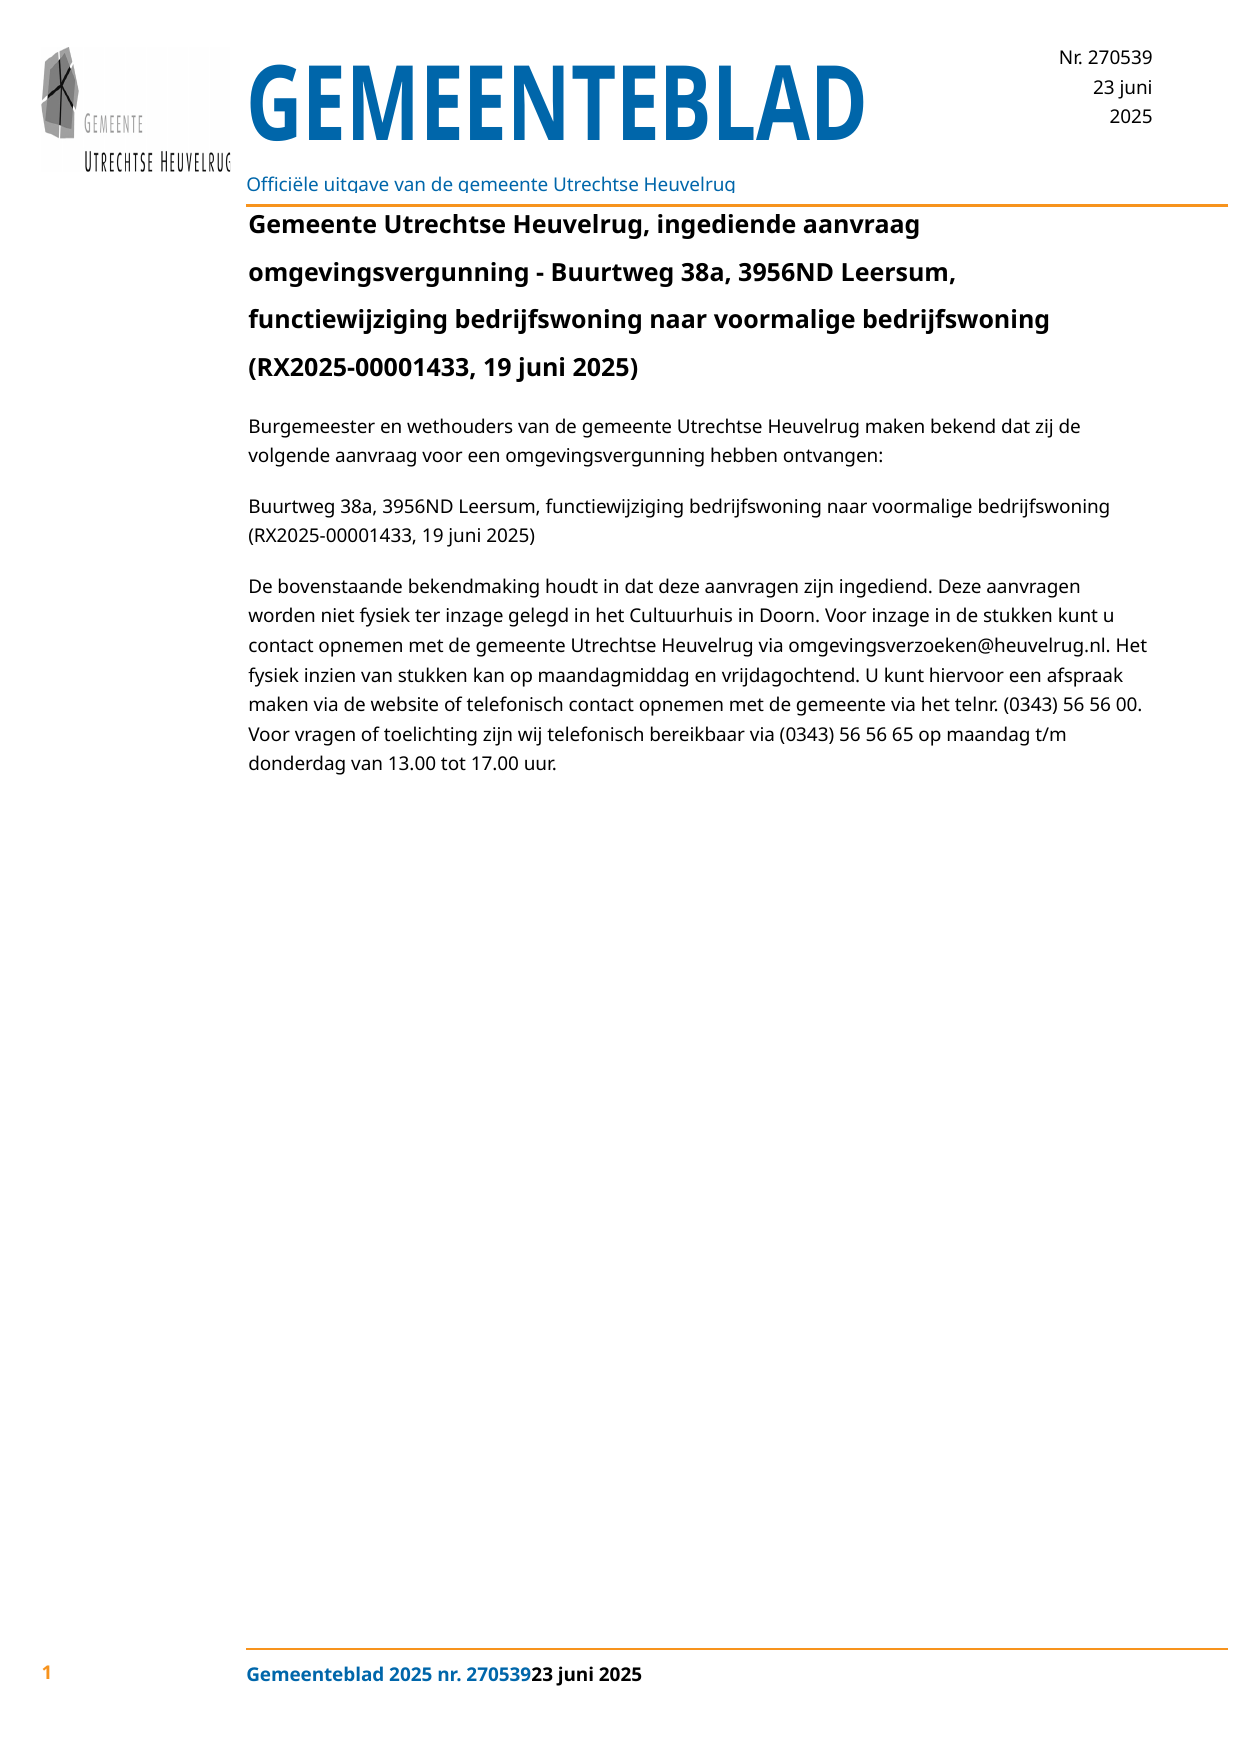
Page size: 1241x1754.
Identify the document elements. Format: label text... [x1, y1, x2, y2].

text Gemeente Utrechtse Heuvelrug, ingediende aanvraag omgevingsvergunning - Buurtweg 38a, 3956ND Leersum, functiewijziging bedrijfswoning naar voormalige bedrijfswoning (RX2025-00001433, 19 juni 2025) [248, 207, 1152, 384]
picture [41, 47, 231, 172]
text De bovenstaande bekendmaking houdt in dat deze aanvragen zijn ingediend. Deze aanvragen worden niet fysiek ter inzage gelegd in het Cultuurhuis in Doorn. Voor inzage in de stukken kunt u contact opnemen met de gemeente Utrechtse Heuvelrug via omgevingsverzoeken@heuvelrug.nl. Het fysiek inzien van stukken kan op maandagmiddag en vrijdagochtend. U kunt hiervoor een afspraak maken via de website of telefonisch contact opnemen met de gemeente via het telnr. (0343) 56 56 00. Voor vragen of toelichting zijn wij telefonisch bereikbaar via (0343) 56 56 65 op maandag t/m donderdag van 13.00 tot 17.00 uur. [248, 573, 1152, 776]
text Buurtweg 38a, 3956ND Leersum, functiewijziging bedrijfswoning naar voormalige bedrijfswoning (RX2025-00001433, 19 juni 2025) [248, 493, 1152, 548]
text Burgemeester en wethouders van de gemeente Utrechtse Heuvelrug maken bekend dat zij de volgende aanvraag voor een omgevingsvergunning hebben ontvangen: [248, 413, 1152, 468]
